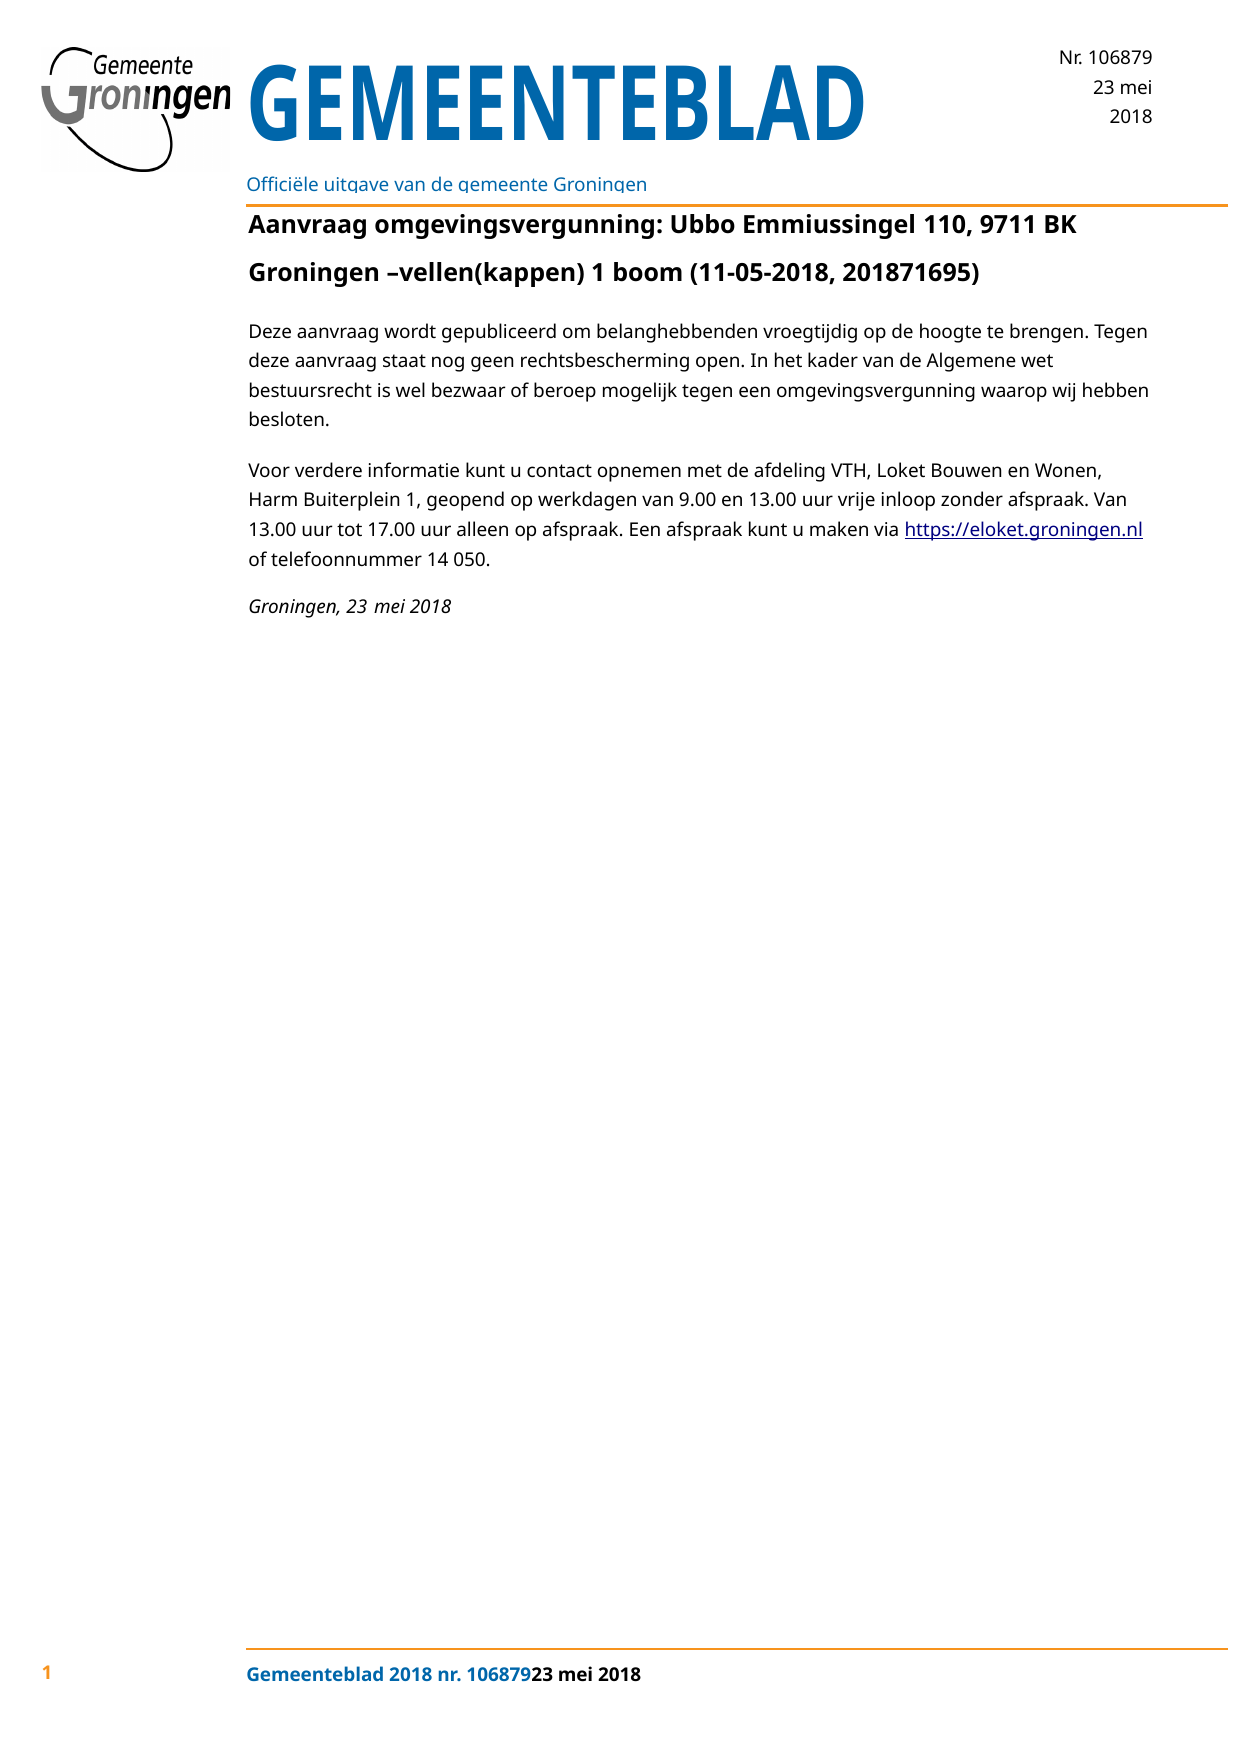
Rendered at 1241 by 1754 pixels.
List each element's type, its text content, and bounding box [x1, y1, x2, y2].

picture [41, 47, 231, 172]
text Deze aanvraag wordt gepubliceerd om belanghebbenden vroegtijdig op de hoogte te brengen. Tegen deze aanvraag staat nog geen rechtsbescherming open. In het kader van de Algemene wet bestuursrecht is wel bezwaar of beroep mogelijk tegen een omgevingsvergunning waarop wij hebben besloten. [248, 318, 1152, 432]
text Groningen, 23 mei 2018 [248, 594, 1152, 619]
text Aanvraag omgevingsvergunning: Ubbo Emmiussingel 110, 9711 BK Groningen –vellen(kappen) 1 boom (11-05-2018, 201871695) [248, 207, 1152, 288]
text Voor verdere informatie kunt u contact opnemen met de afdeling VTH, Loket Bouwen en Wonen, Harm Buiterplein 1, geopend op werkdagen van 9.00 en 13.00 uur vrije inloop zonder afspraak. Van 13.00 uur tot 17.00 uur alleen op afspraak. Een afspraak kunt u maken via https://eloket.groningen.nl of telefoonnummer 14 050. [248, 457, 1152, 572]
